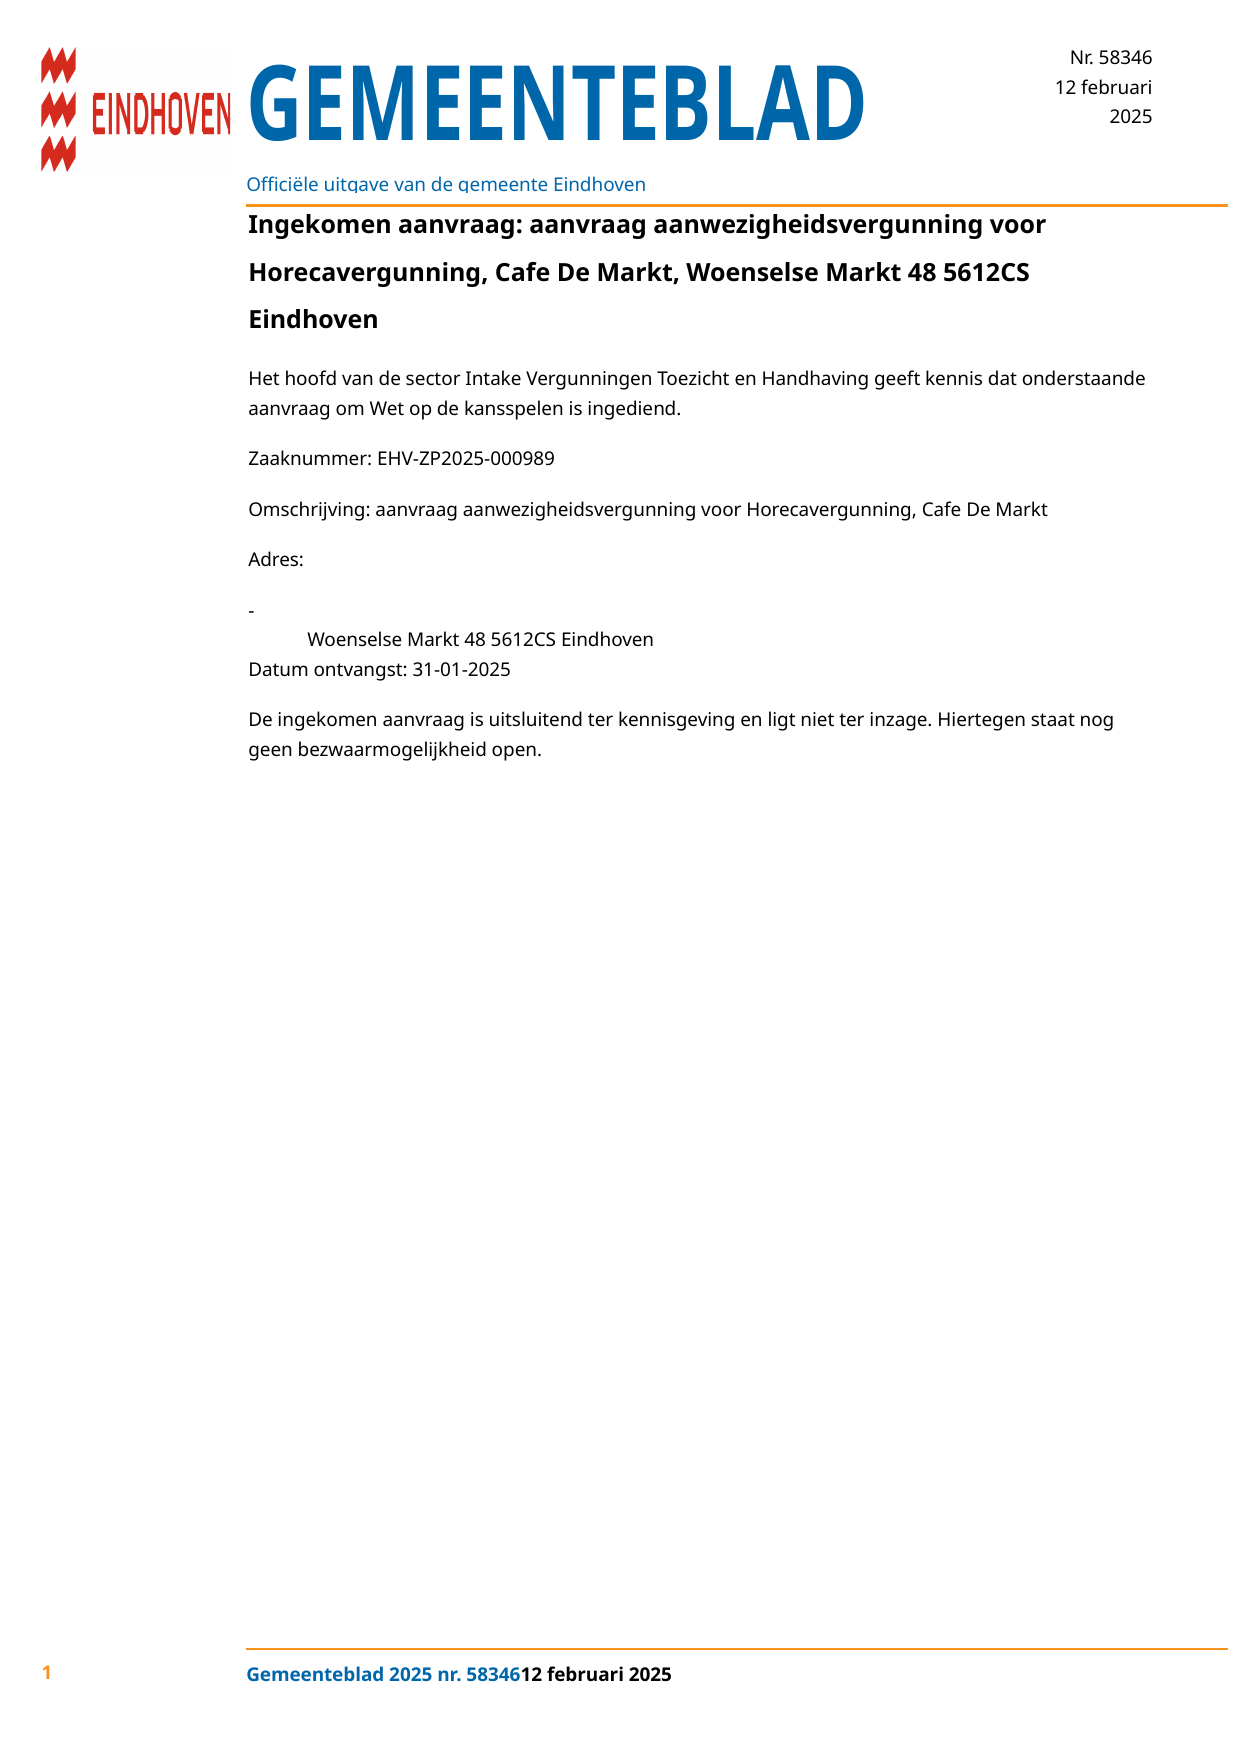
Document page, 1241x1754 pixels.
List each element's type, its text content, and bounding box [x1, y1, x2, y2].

list Woenselse Markt 48 5612CS Eindhoven [248, 626, 1152, 652]
text Zaaknummer: EHV-ZP2025-000989 [248, 446, 1152, 471]
text Ingekomen aanvraag: aanvraag aanwezigheidsvergunning voor Horecavergunning, Cafe De Markt, Woenselse Markt 48 5612CS Eindhoven [248, 207, 1152, 336]
text De ingekomen aanvraag is uitsluitend ter kennisgeving en ligt niet ter inzage. Hiertegen staat nog geen bezwaarmogelijkheid open. [248, 706, 1152, 762]
text Het hoofd van de sector Intake Vergunningen Toezicht en Handhaving geeft kennis dat onderstaande aanvraag om Wet op de kansspelen is ingediend. [248, 366, 1152, 421]
text Datum ontvangst: 31-01-2025 [248, 656, 1152, 682]
text Omschrijving: aanvraag aanwezigheidsvergunning voor Horecavergunning, Cafe De Markt [248, 496, 1152, 522]
text Adres: [248, 546, 1152, 572]
picture [41, 47, 231, 172]
